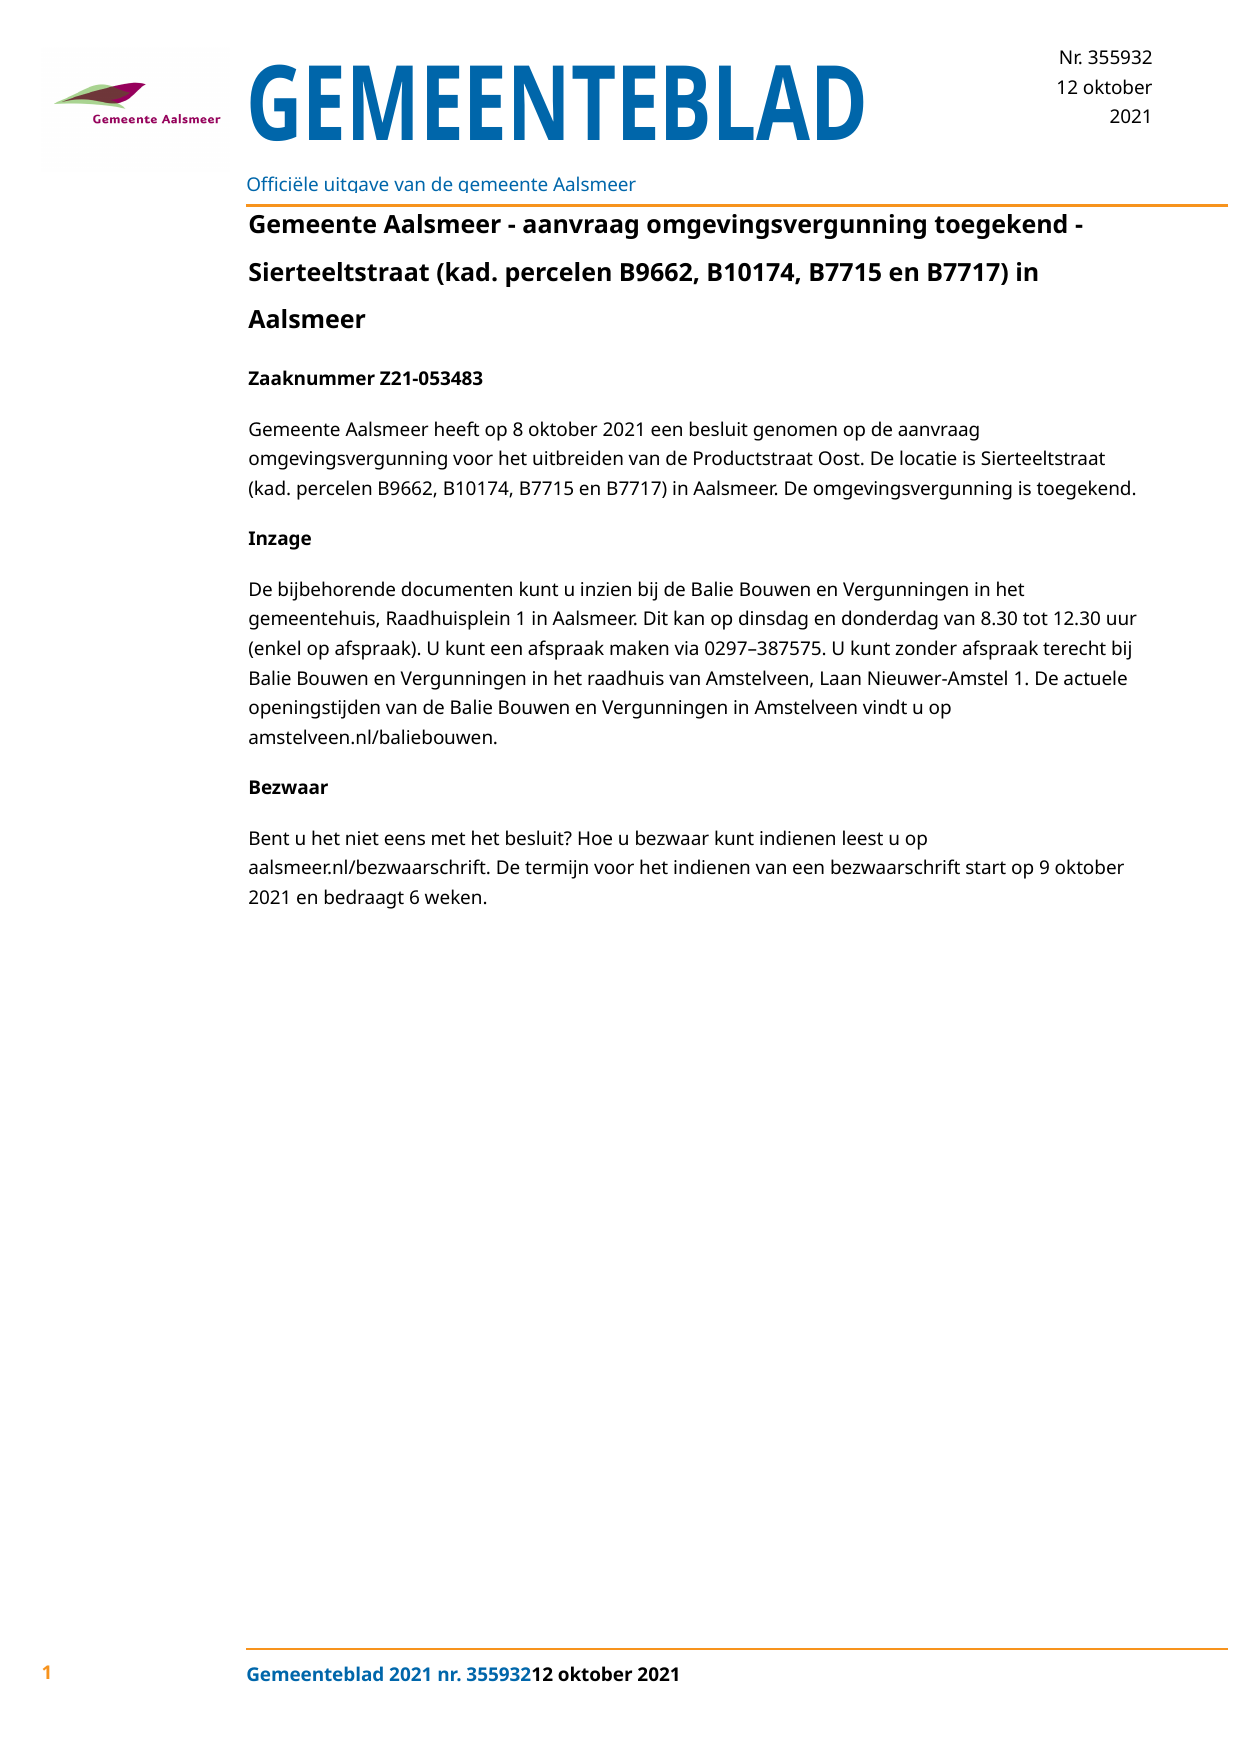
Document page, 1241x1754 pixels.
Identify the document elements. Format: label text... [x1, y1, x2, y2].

text Bent u het niet eens met het besluit? Hoe u bezwaar kunt indienen leest u op aalsmeer.nl/bezwaarschrift. De termijn voor het indienen van een bezwaarschrift start op 9 oktober 2021 en bedraagt 6 weken. [248, 825, 1152, 909]
text De bijbehorende documenten kunt u inzien bij de Balie Bouwen en Vergunningen in het gemeentehuis, Raadhuisplein 1 in Aalsmeer. Dit kan op dinsdag en donderdag van 8.30 tot 12.30 uur (enkel op afspraak). U kunt een afspraak maken via 0297–387575. U kunt zonder afspraak terecht bij Balie Bouwen en Vergunningen in het raadhuis van Amstelveen, Laan Nieuwer-Amstel 1. De actuele openingstijden van de Balie Bouwen en Vergunningen in Amstelveen vindt u op amstelveen.nl/baliebouwen. [248, 576, 1152, 749]
text Bezwaar [248, 774, 1152, 800]
text Gemeente Aalsmeer heeft op 8 oktober 2021 een besluit genomen op de aanvraag omgevingsvergunning voor het uitbreiden van de Productstraat Oost. De locatie is Sierteeltstraat (kad. percelen B9662, B10174, B7715 en B7717) in Aalsmeer. De omgevingsvergunning is toegekend. [248, 416, 1152, 501]
text Inzage [248, 526, 1152, 551]
text Gemeente Aalsmeer - aanvraag omgevingsvergunning toegekend - Sierteeltstraat (kad. percelen B9662, B10174, B7715 en B7717) in Aalsmeer [248, 207, 1152, 336]
picture [41, 47, 231, 172]
text Zaaknummer Z21-053483 [248, 366, 1152, 391]
